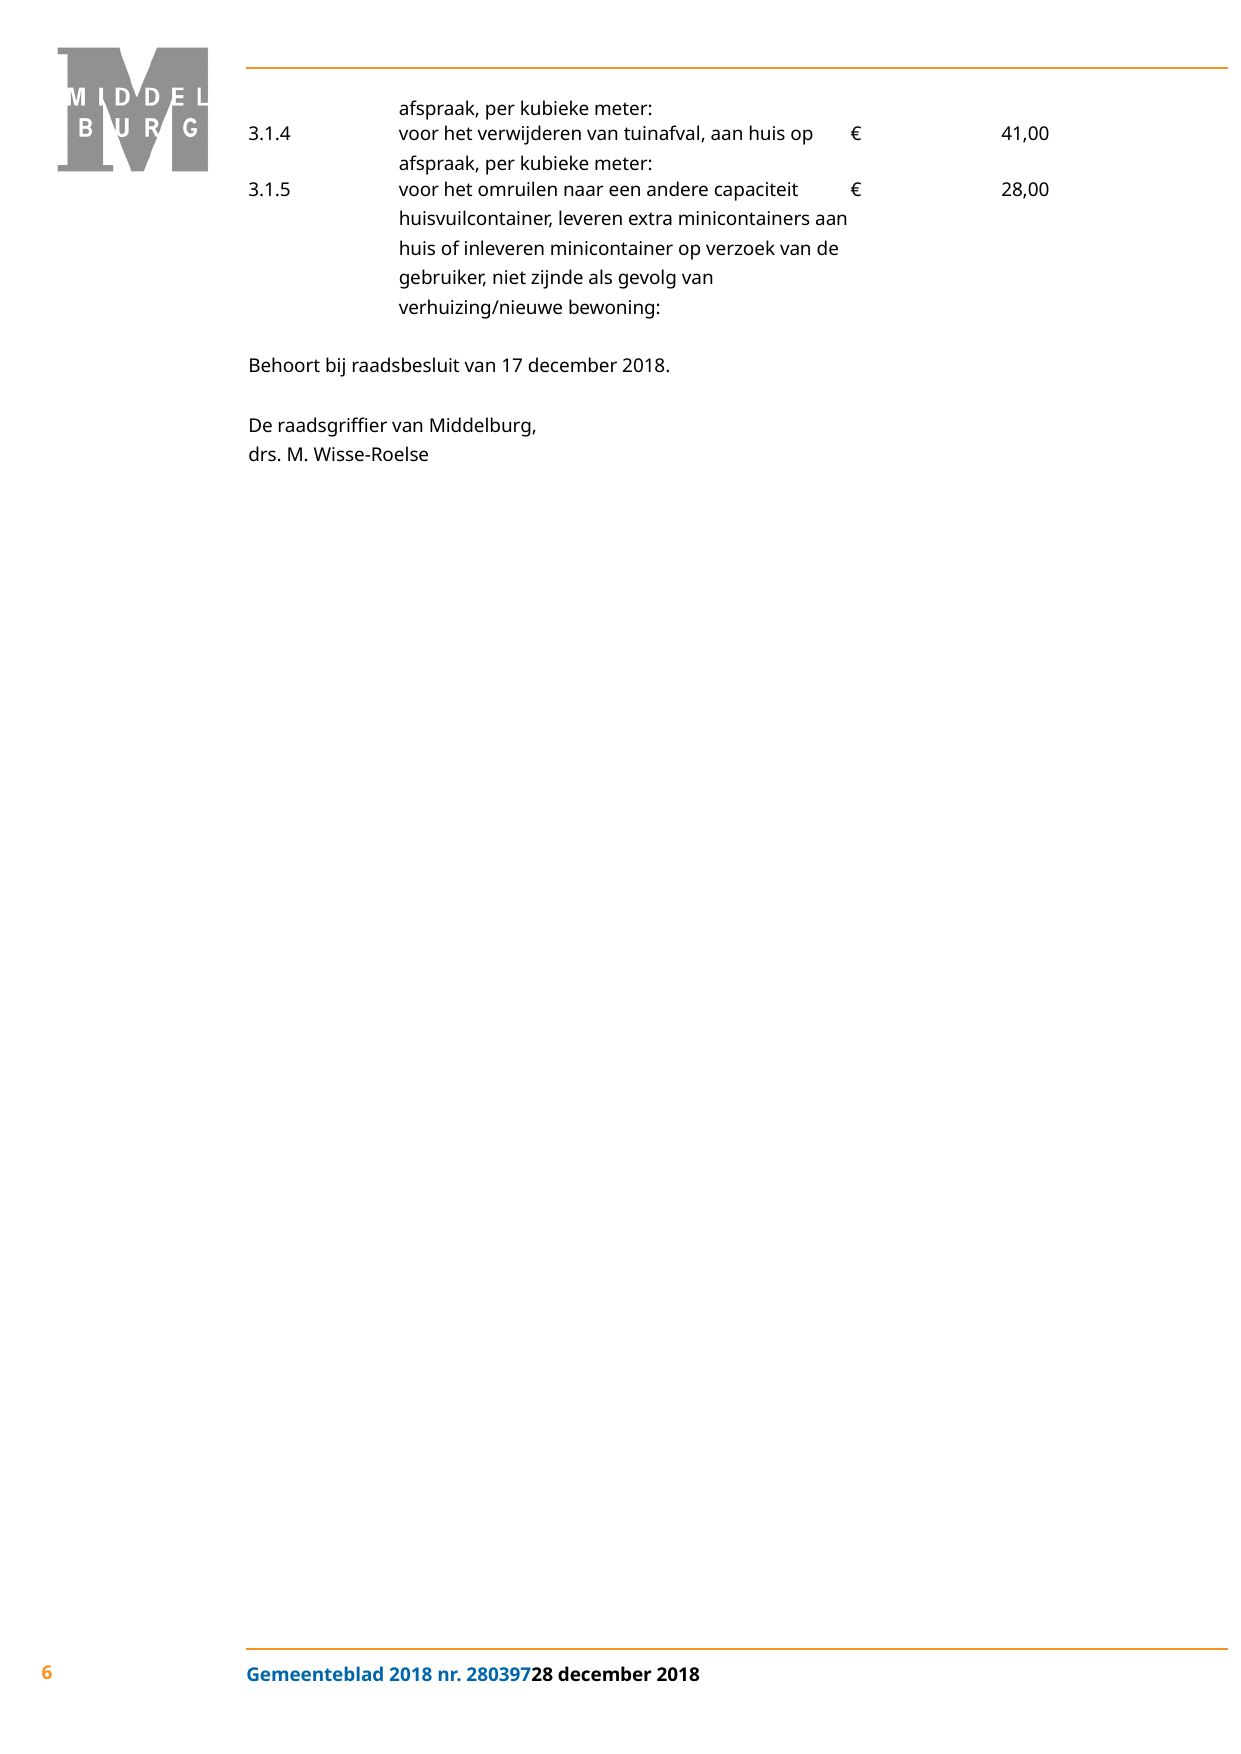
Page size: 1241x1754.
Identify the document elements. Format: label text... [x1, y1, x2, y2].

table_cell voor het omruilen naar een andere capaciteit huisvuilcontainer, leveren extra minicontainers aan huis of inleveren minicontainer op verzoek van de gebruiker, niet zijnde als gevolg van verhuizing/nieuwe bewoning: [399, 176, 850, 320]
table_cell € [850, 176, 1001, 320]
text Behoort bij raadsbesluit van 17 december 2018. [248, 353, 1152, 378]
text De raadsgriffier van Middelburg, [248, 412, 1152, 438]
table_cell 41,00 [1001, 121, 1152, 176]
table_cell [1001, 95, 1152, 121]
table_cell 3.1.5 [248, 176, 398, 320]
table_cell 3.1.4 [248, 121, 398, 176]
table_cell voor het verwijderen van tuinafval, aan huis op afspraak, per kubieke meter: [399, 121, 850, 176]
table_cell afspraak, per kubieke meter: [399, 95, 850, 121]
table_cell € [850, 121, 1001, 176]
picture [41, 47, 231, 172]
table_cell [850, 95, 1001, 121]
table_cell [248, 95, 398, 121]
text drs. M. Wisse-Roelse [248, 441, 1152, 467]
table_cell 28,00 [1001, 176, 1152, 320]
